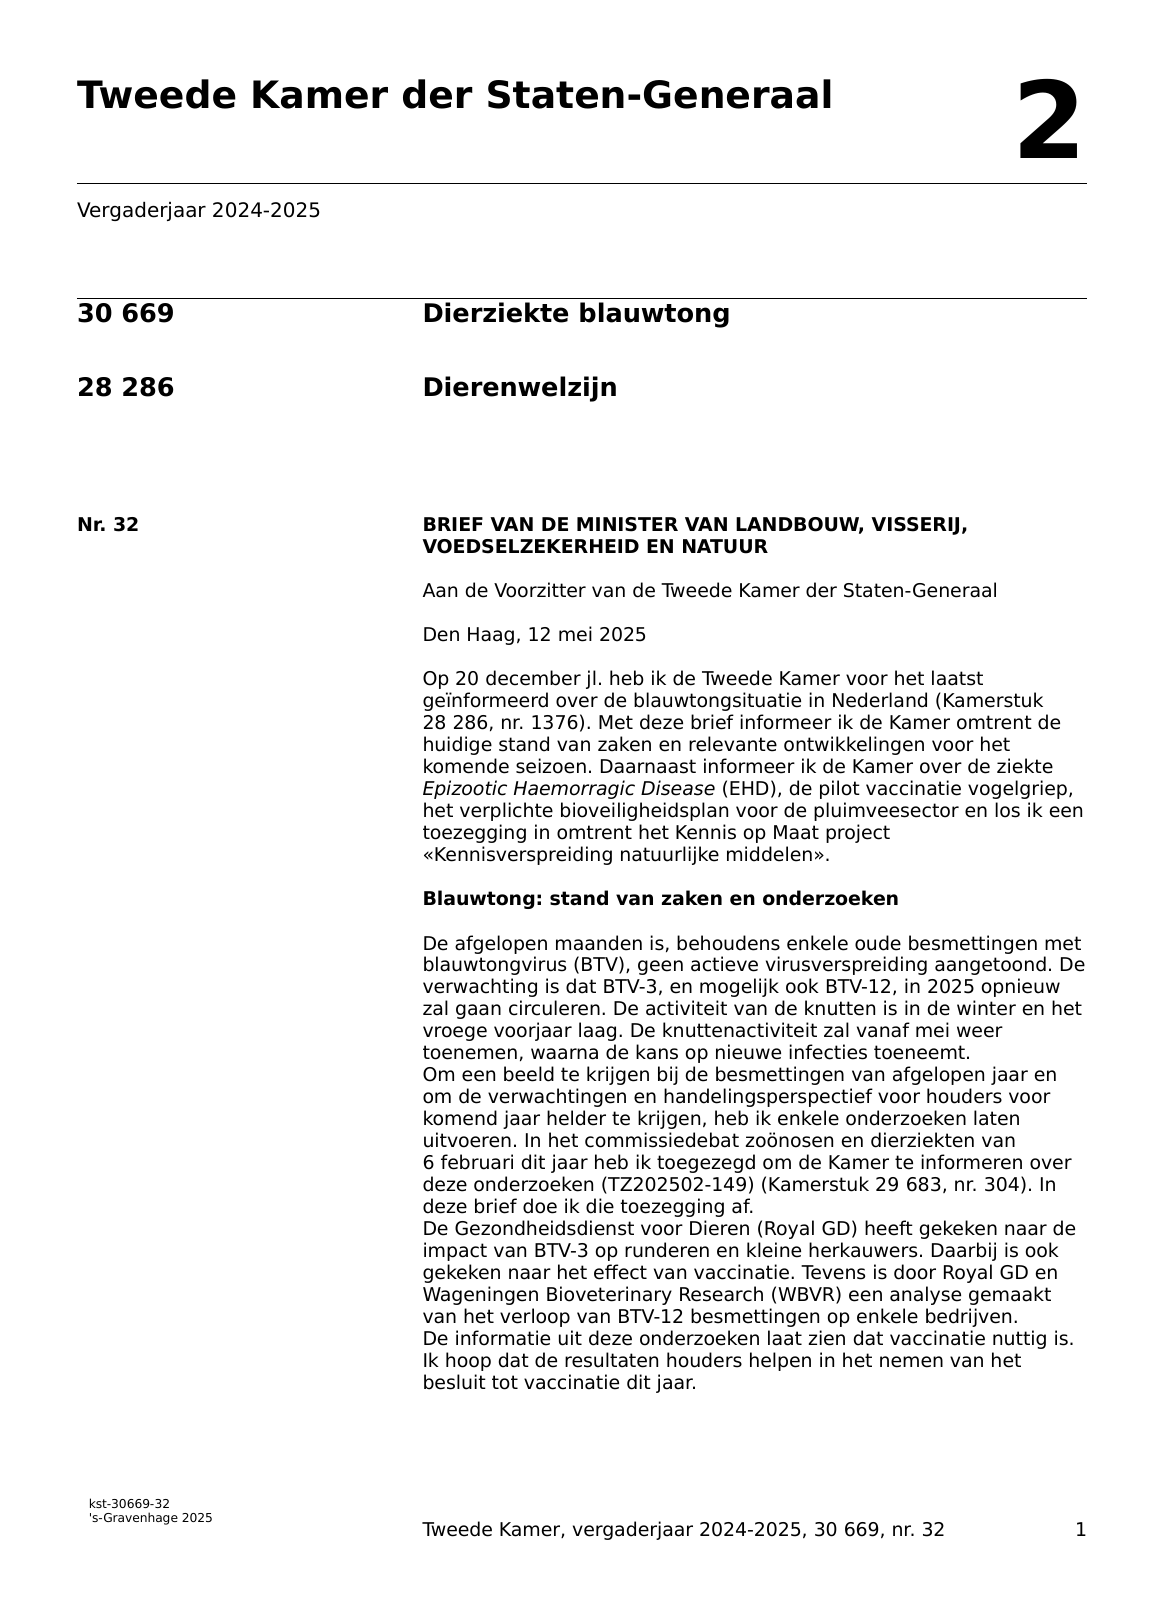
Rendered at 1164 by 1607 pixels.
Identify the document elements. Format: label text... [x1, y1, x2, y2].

table_header 2 [886, 59, 1087, 183]
table_cell Vergaderjaar 2024-2025 [77, 184, 1087, 298]
table_header Tweede Kamer der Staten-Generaal [77, 59, 886, 183]
subtitle Blauwtong: stand van zaken en onderzoeken [422, 888, 1087, 910]
text De informatie uit deze onderzoeken laat zien dat vaccinatie nuttig is. Ik hoop dat de resultaten houders helpen in het nemen van het besluit tot vaccinatie dit jaar. [422, 1328, 1087, 1394]
text De Gezondheidsdienst voor Dieren (Royal GD) heeft gekeken naar de impact van BTV-3 op runderen en kleine herkauwers. Daarbij is ook gekeken naar het effect van vaccinatie. Tevens is door Royal GD en Wageningen Bioveterinary Research (WBVR) een analyse gemaakt van het verloop van BTV-12 besmettingen op enkele bedrijven. [422, 1218, 1087, 1328]
text Op 20 december jl. heb ik de Tweede Kamer voor het laatst geïnformeerd over de blauwtongsituatie in Nederland (Kamerstuk 28 286, nr. 1376). Met deze brief informeer ik de Kamer omtrent de huidige stand van zaken en relevante ontwikkelingen voor het komende seizoen. Daarnaast informeer ik de Kamer over de ziekte Epizootic Haemorragic Disease (EHD), de pilot vaccinatie vogelgriep, het verplichte bioveiligheidsplan voor de pluimveesector en los ik een toezegging in omtrent het Kennis op Maat project «Kennisverspreiding natuurlijke middelen». [422, 668, 1087, 866]
text Om een beeld te krijgen bij de besmettingen van afgelopen jaar en om de verwachtingen en handelingsperspectief voor houders voor komend jaar helder te krijgen, heb ik enkele onderzoeken laten uitvoeren. In het commissiedebat zoönosen en dierziekten van 6 februari dit jaar heb ik toegezegd om de Kamer te informeren over deze onderzoeken (TZ202502-149) (Kamerstuk 29 683, nr. 304). In deze brief doe ik die toezegging af. [422, 1064, 1087, 1218]
text 's-Gravenhage 2025 [88, 1511, 323, 1525]
text Den Haag, 12 mei 2025 [422, 624, 1087, 646]
subtitle 30 669 Dierziekte blauwtong [77, 299, 1087, 329]
subtitle Nr. 32 BRIEF VAN DE MINISTER VAN LANDBOUW, VISSERIJ, VOEDSELZEKERHEID EN NATUUR [77, 514, 1087, 558]
text kst-30669-32 [88, 1497, 323, 1511]
text De afgelopen maanden is, behoudens enkele oude besmettingen met blauwtongvirus (BTV), geen actieve virusverspreiding aangetoond. De verwachting is dat BTV-3, en mogelijk ook BTV-12, in 2025 opnieuw zal gaan circuleren. De activiteit van de knutten is in de winter en het vroege voorjaar laag. De knuttenactiviteit zal vanaf mei weer toenemen, waarna de kans op nieuwe infecties toeneemt. [422, 932, 1087, 1064]
text Aan de Voorzitter van de Tweede Kamer der Staten-Generaal [422, 580, 1087, 602]
subtitle 28 286 Dierenwelzijn [77, 373, 1087, 403]
